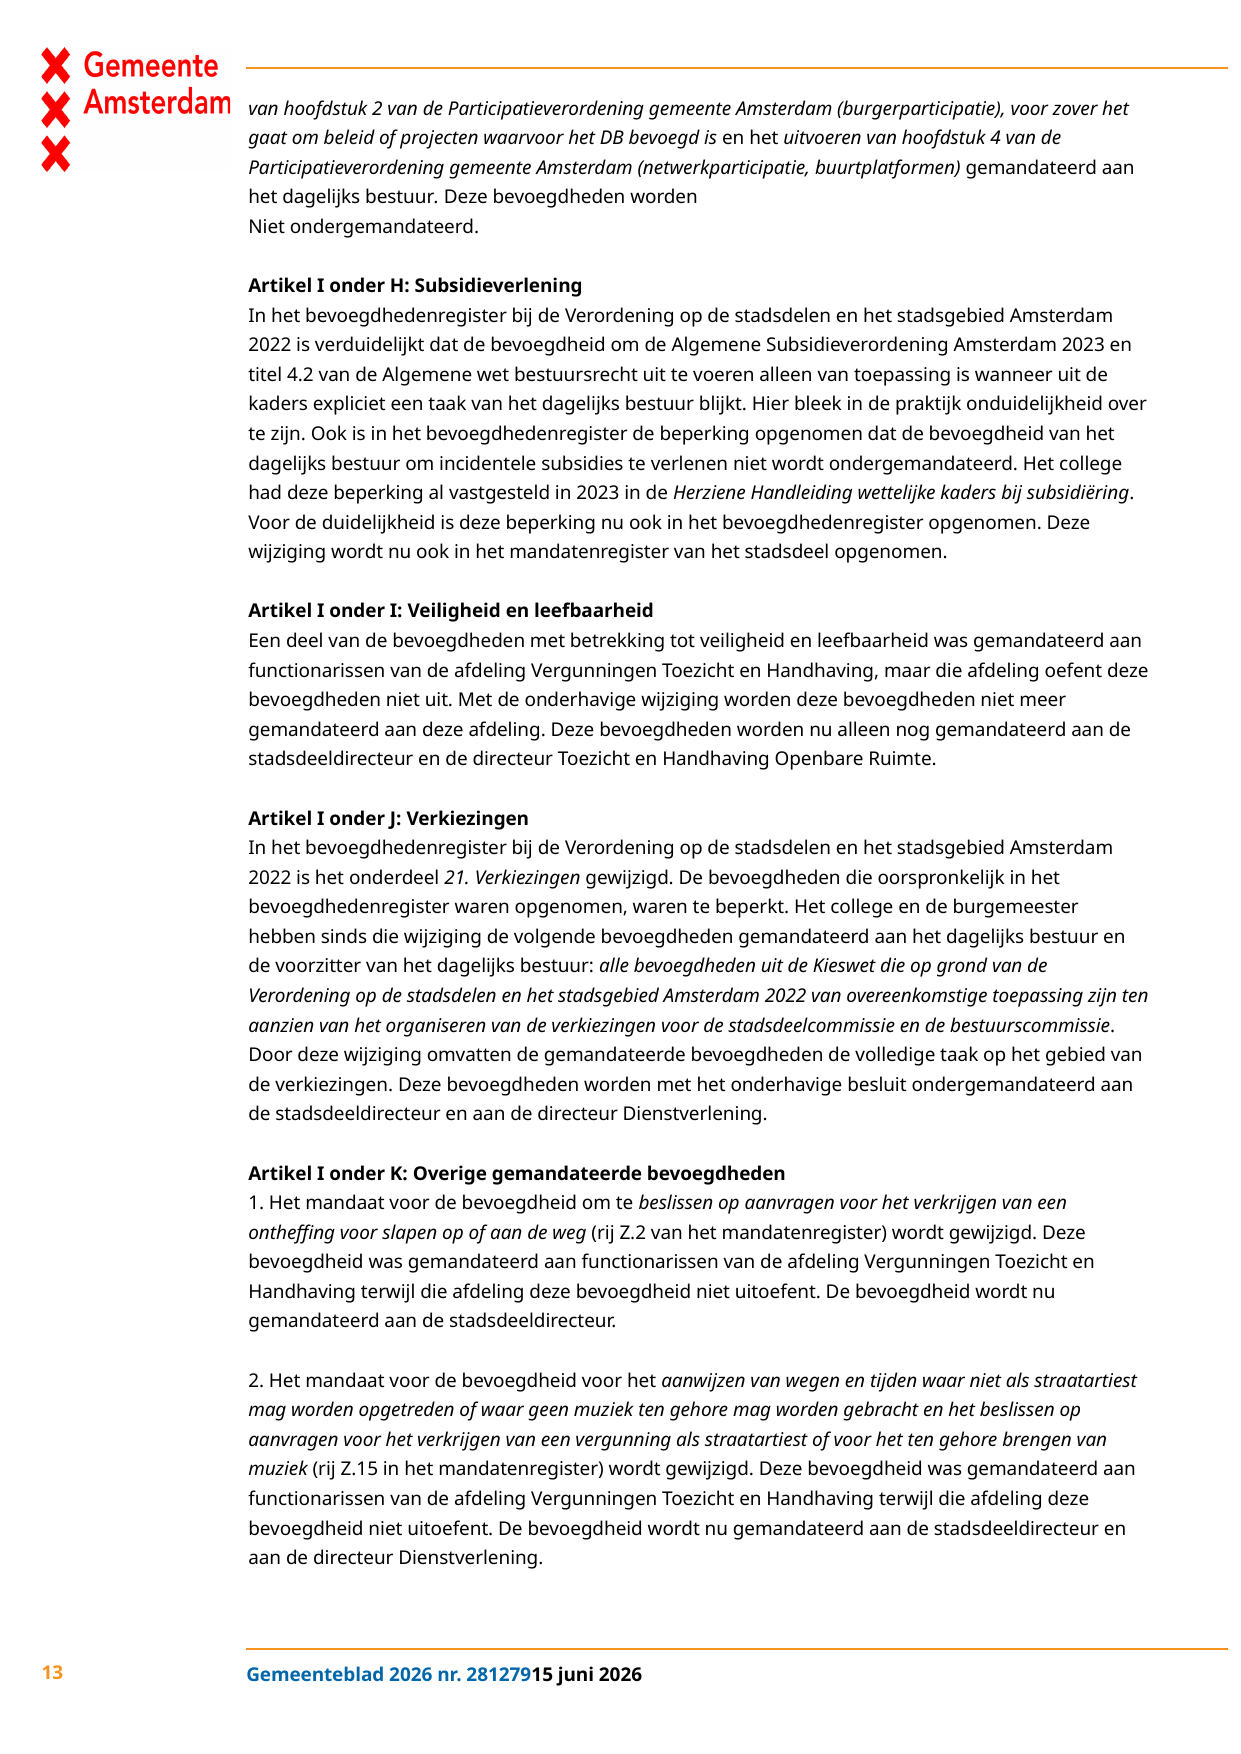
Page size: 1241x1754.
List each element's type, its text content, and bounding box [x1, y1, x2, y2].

picture [41, 47, 231, 172]
text In het bevoegdhedenregister bij de Verordening op de stadsdelen en het stadsgebied Amsterdam 2022 is het onderdeel 21. Verkiezingen gewijzigd. De bevoegdheden die oorspronkelijk in het bevoegdhedenregister waren opgenomen, waren te beperkt. Het college en de burgemeester hebben sinds die wijziging de volgende bevoegdheden gemandateerd aan het dagelijks bestuur en de voorzitter van het dagelijks bestuur: alle bevoegdheden uit de Kieswet die op grond van de Verordening op de stadsdelen en het stadsgebied Amsterdam 2022 van overeenkomstige toepassing zijn ten aanzien van het organiseren van de verkiezingen voor de stadsdeelcommissie en de bestuurscommissie. Door deze wijziging omvatten de gemandateerde bevoegdheden de volledige taak op het gebied van de verkiezingen. Deze bevoegdheden worden met het onderhavige besluit ondergemandateerd aan de stadsdeeldirecteur en aan de directeur Dienstverlening. [248, 834, 1152, 1126]
text van hoofdstuk 2 van de Participatieverordening gemeente Amsterdam (burgerparticipatie), voor zover het gaat om beleid of projecten waarvoor het DB bevoegd is en het uitvoeren van hoofdstuk 4 van de Participatieverordening gemeente Amsterdam (netwerkparticipatie, buurtplatformen) gemandateerd aan het dagelijks bestuur. Deze bevoegdheden worden [248, 95, 1152, 209]
text 1. Het mandaat voor de bevoegdheid om te beslissen op aanvragen voor het verkrijgen van een ontheffing voor slapen op of aan de weg (rij Z.2 van het mandatenregister) wordt gewijzigd. Deze bevoegdheid was gemandateerd aan functionarissen van de afdeling Vergunningen Toezicht en Handhaving terwijl die afdeling deze bevoegdheid niet uitoefent. De bevoegdheid wordt nu gemandateerd aan de stadsdeeldirecteur. [248, 1189, 1152, 1333]
text In het bevoegdhedenregister bij de Verordening op de stadsdelen en het stadsgebied Amsterdam 2022 is verduidelijkt dat de bevoegdheid om de Algemene Subsidieverordening Amsterdam 2023 en titel 4.2 van de Algemene wet bestuursrecht uit te voeren alleen van toepassing is wanneer uit de kaders expliciet een taak van het dagelijks bestuur blijkt. Hier bleek in de praktijk onduidelijkheid over te zijn. Ook is in het bevoegdhedenregister de beperking opgenomen dat de bevoegdheid van het dagelijks bestuur om incidentele subsidies te verlenen niet wordt ondergemandateerd. Het college had deze beperking al vastgesteld in 2023 in de Herziene Handleiding wettelijke kaders bij subsidiëring. Voor de duidelijkheid is deze beperking nu ook in het bevoegdhedenregister opgenomen. Deze wijziging wordt nu ook in het mandatenregister van het stadsdeel opgenomen. [248, 302, 1152, 564]
text Artikel I onder H: Subsidieverlening [248, 272, 1152, 298]
text Niet ondergemandateerd. [248, 213, 1152, 239]
text Artikel I onder I: Veiligheid en leefbaarheid [248, 598, 1152, 623]
text Een deel van de bevoegdheden met betrekking tot veiligheid en leefbaarheid was gemandateerd aan functionarissen van de afdeling Vergunningen Toezicht en Handhaving, maar die afdeling oefent deze bevoegdheden niet uit. Met de onderhavige wijziging worden deze bevoegdheden niet meer gemandateerd aan deze afdeling. Deze bevoegdheden worden nu alleen nog gemandateerd aan de stadsdeeldirecteur en de directeur Toezicht en Handhaving Openbare Ruimte. [248, 627, 1152, 771]
text 2. Het mandaat voor de bevoegdheid voor het aanwijzen van wegen en tijden waar niet als straatartiest mag worden opgetreden of waar geen muziek ten gehore mag worden gebracht en het beslissen op aanvragen voor het verkrijgen van een vergunning als straatartiest of voor het ten gehore brengen van muziek (rij Z.15 in het mandatenregister) wordt gewijzigd. Deze bevoegdheid was gemandateerd aan functionarissen van de afdeling Vergunningen Toezicht en Handhaving terwijl die afdeling deze bevoegdheid niet uitoefent. De bevoegdheid wordt nu gemandateerd aan de stadsdeeldirecteur en aan de directeur Dienstverlening. [248, 1367, 1152, 1570]
text Artikel I onder J: Verkiezingen [248, 805, 1152, 831]
text Artikel I onder K: Overige gemandateerde bevoegdheden [248, 1160, 1152, 1186]
